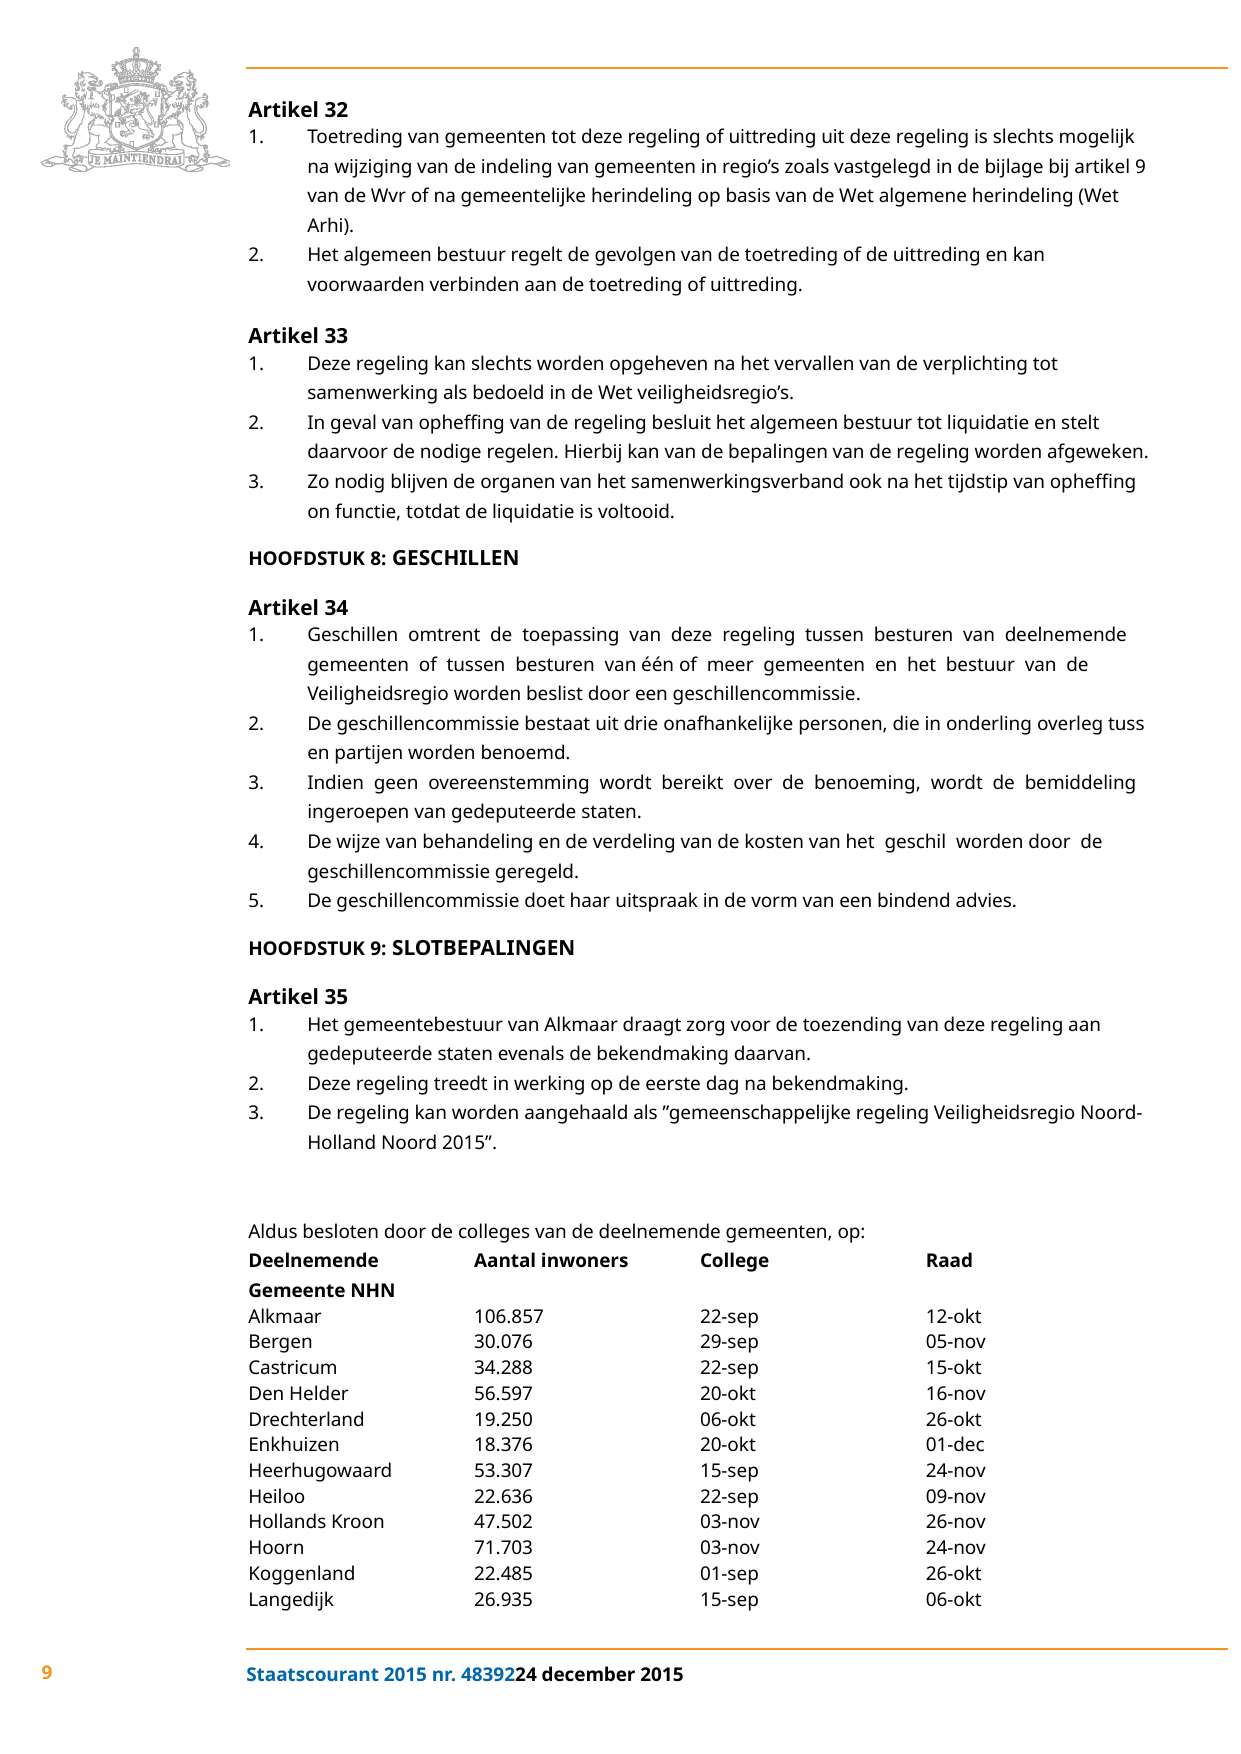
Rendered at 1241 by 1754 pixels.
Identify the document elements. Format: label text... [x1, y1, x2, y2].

list Zo nodig blijven de organen van het samenwerkingsverband ook na het tijdstip van opheffing on functie, totdat de liquidatie is voltooid. [248, 468, 1152, 524]
table_cell 71.703 [474, 1535, 700, 1560]
list De regeling kan worden aangehaald als ”gemeenschappelijke regeling Veiligheidsregio Noord- Holland Noord 2015”. [248, 1099, 1152, 1155]
table_cell 12-okt [926, 1303, 1152, 1329]
table_cell Drechterland [248, 1406, 474, 1432]
list Het algemeen bestuur regelt de gevolgen van de toetreding of de uittreding en kan voorwaarden verbinden aan de toetreding of uittreding. [248, 242, 1152, 297]
table_cell 01-dec [926, 1432, 1152, 1457]
list De wijze van behandeling en de verdeling van de kosten van het geschil worden door de geschillencommissie geregeld. [248, 828, 1152, 884]
table_cell 06-okt [700, 1406, 926, 1432]
table_cell 29-sep [700, 1329, 926, 1354]
table_cell Castricum [248, 1354, 474, 1380]
list Toetreding van gemeenten tot deze regeling of uittreding uit deze regeling is slechts mogelijk na wijziging van de indeling van gemeenten in regio’s zoals vastgelegd in de bijlage bij artikel 9 van de Wvr of na gemeentelijke herindeling op basis van de Wet algemene herindeling (Wet Arhi). [248, 123, 1152, 238]
text Artikel 33 [248, 322, 1152, 350]
picture [41, 47, 231, 172]
table_cell 22-sep [700, 1303, 926, 1329]
table_cell 26-okt [926, 1406, 1152, 1432]
table_cell 19.250 [474, 1406, 700, 1432]
table_cell 16-nov [926, 1380, 1152, 1406]
table_cell 06-okt [926, 1586, 1152, 1612]
table_cell 01-sep [700, 1560, 926, 1586]
text Artikel 35 [248, 982, 1152, 1011]
table_cell 20-okt [700, 1432, 926, 1457]
table_cell 20-okt [700, 1380, 926, 1406]
table_cell 22-sep [700, 1483, 926, 1509]
table_cell Langedijk [248, 1586, 474, 1612]
table_cell Bergen [248, 1329, 474, 1354]
table_cell Heiloo [248, 1483, 474, 1509]
text Artikel 32 [248, 95, 1152, 123]
table_cell Heerhugowaard [248, 1457, 474, 1483]
table_cell Hollands Kroon [248, 1509, 474, 1534]
table_header College [700, 1248, 926, 1303]
table_header Aantal inwoners [474, 1248, 700, 1303]
text Artikel 34 [248, 593, 1152, 621]
table_cell Koggenland [248, 1560, 474, 1586]
table_cell 30.076 [474, 1329, 700, 1354]
text HOOFDSTUK 9: SLOTBEPALINGEN [248, 933, 1152, 962]
table_cell 47.502 [474, 1509, 700, 1534]
table_cell Hoorn [248, 1535, 474, 1560]
text Aldus besloten door de colleges van de deelnemende gemeenten, op: [248, 1218, 1152, 1244]
list Deze regeling treedt in werking op de eerste dag na bekendmaking. [248, 1070, 1152, 1096]
table_cell 34.288 [474, 1354, 700, 1380]
table_cell 26-okt [926, 1560, 1152, 1586]
table_cell 15-okt [926, 1354, 1152, 1380]
list Het gemeentebestuur van Alkmaar draagt zorg voor de toezending van deze regeling aan gedeputeerde staten evenals de bekendmaking daarvan. [248, 1011, 1152, 1066]
list In geval van opheffing van de regeling besluit het algemeen bestuur tot liquidatie en stelt daarvoor de nodige regelen. Hierbij kan van de bepalingen van de regeling worden afgeweken. [248, 409, 1152, 464]
table_cell Alkmaar [248, 1303, 474, 1329]
list Indien geen overeenstemming wordt bereikt over de benoeming, wordt de bemiddeling ingeroepen van gedeputeerde staten. [248, 769, 1152, 824]
table_cell 03-nov [700, 1535, 926, 1560]
table_cell Enkhuizen [248, 1432, 474, 1457]
table_cell 22-sep [700, 1354, 926, 1380]
table_cell 53.307 [474, 1457, 700, 1483]
table_cell 106.857 [474, 1303, 700, 1329]
table_cell 22.636 [474, 1483, 700, 1509]
table_cell Den Helder [248, 1380, 474, 1406]
table_cell 24-nov [926, 1457, 1152, 1483]
table_cell 05-nov [926, 1329, 1152, 1354]
table_cell 15-sep [700, 1457, 926, 1483]
text HOOFDSTUK 8: GESCHILLEN [248, 543, 1152, 572]
table_cell 09-nov [926, 1483, 1152, 1509]
table_cell 18.376 [474, 1432, 700, 1457]
list Deze regeling kan slechts worden opgeheven na het vervallen van de verplichting tot samenwerking als bedoeld in de Wet veiligheidsregio’s. [248, 350, 1152, 405]
table_cell 26.935 [474, 1586, 700, 1612]
table_cell 22.485 [474, 1560, 700, 1586]
table_header Deelnemende Gemeente NHN [248, 1248, 474, 1303]
table_cell 26-nov [926, 1509, 1152, 1534]
table_cell 15-sep [700, 1586, 926, 1612]
list De geschillencommissie bestaat uit drie onafhankelijke personen, die in onderling overleg tussen partijen worden benoemd. [248, 710, 1152, 765]
table_cell 24-nov [926, 1535, 1152, 1560]
list Geschillen omtrent de toepassing van deze regeling tussen besturen van deelnemende gemeenten of tussen besturen van één of meer gemeenten en het bestuur van de Veiligheidsregio worden beslist door een geschillencommissie. [248, 621, 1152, 706]
table_cell 03-nov [700, 1509, 926, 1534]
table_cell 56.597 [474, 1380, 700, 1406]
list De geschillencommissie doet haar uitspraak in de vorm van een bindend advies. [248, 887, 1152, 913]
table_header Raad [926, 1248, 1152, 1303]
